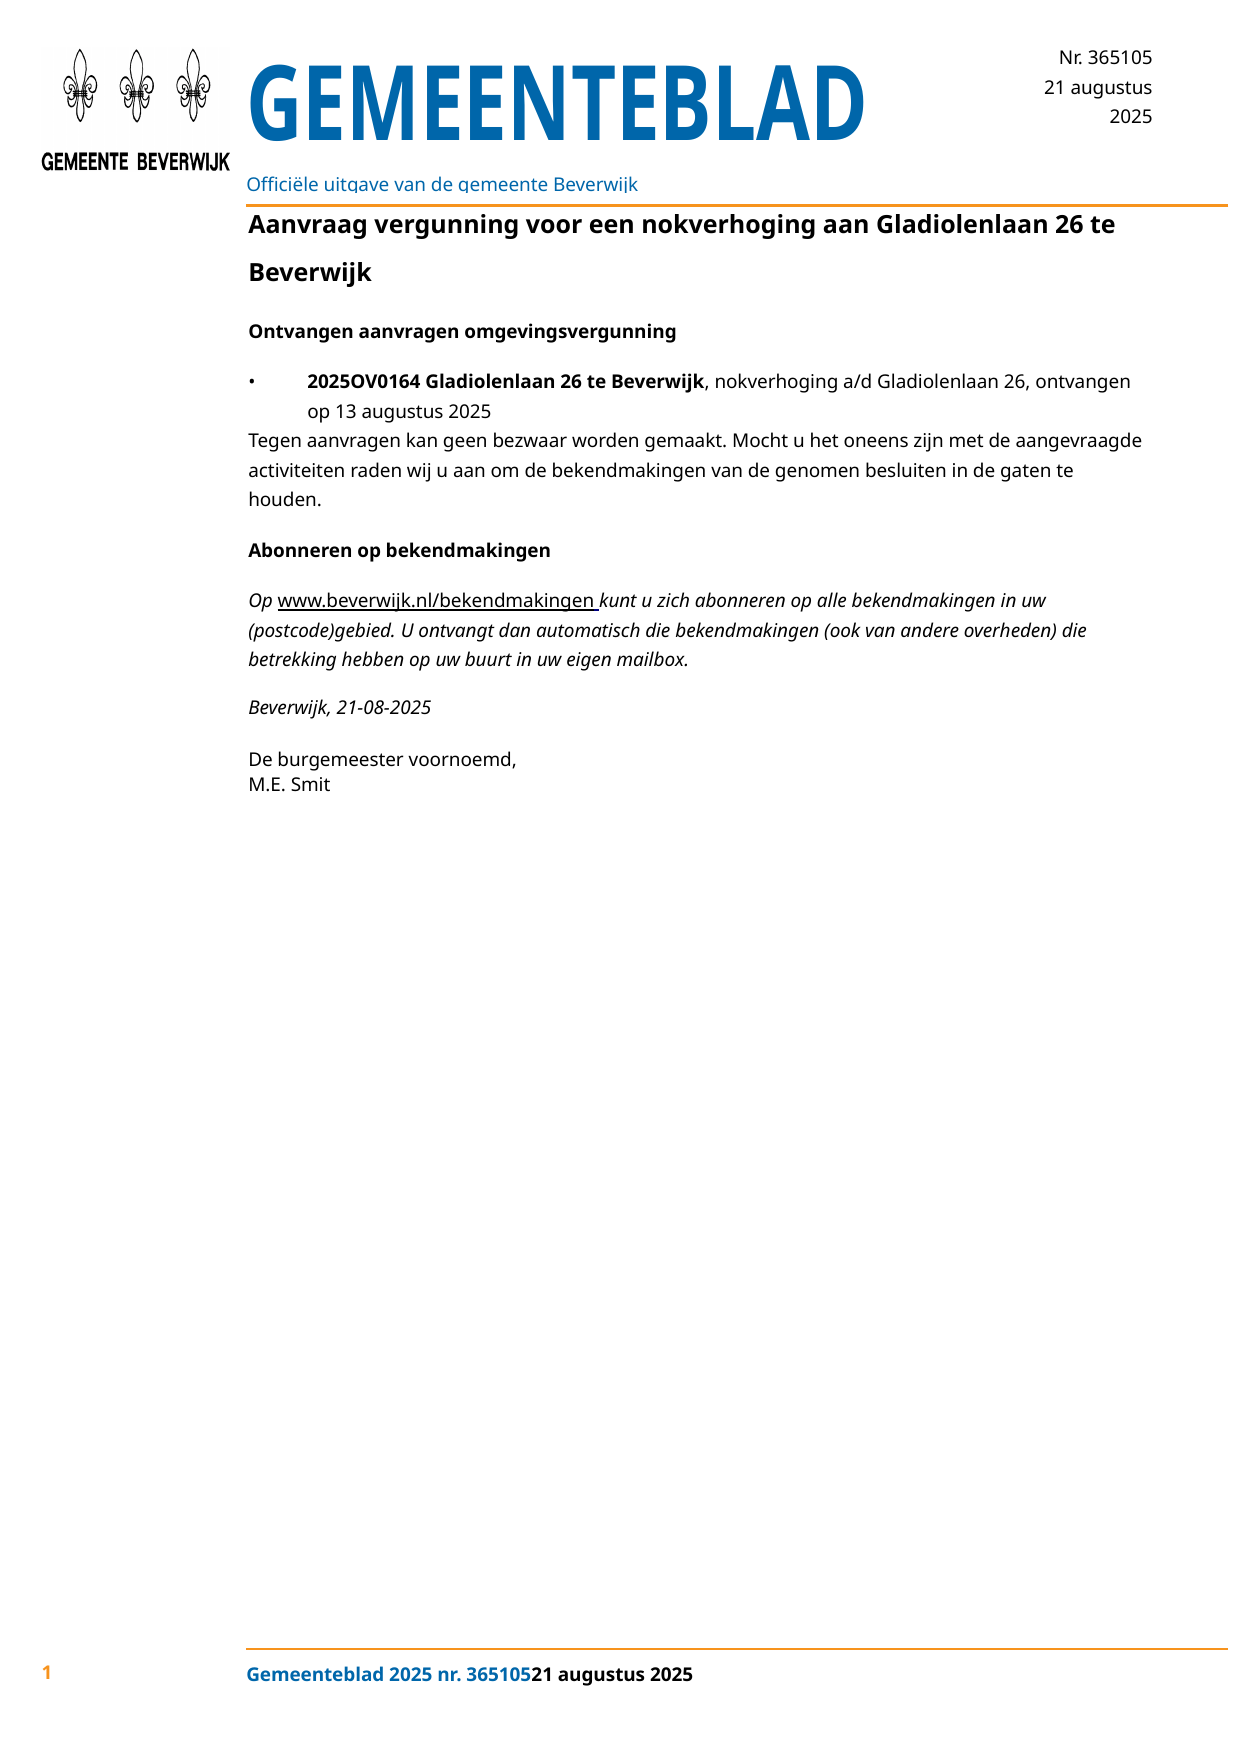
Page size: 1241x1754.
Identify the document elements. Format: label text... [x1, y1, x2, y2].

text M.E. Smit [248, 772, 1152, 797]
text Tegen aanvragen kan geen bezwaar worden gemaakt. Mocht u het oneens zijn met de aangevraagde activiteiten raden wij u aan om de bekendmakingen van de genomen besluiten in de gaten te houden. [248, 427, 1152, 512]
text Aanvraag vergunning voor een nokverhoging aan Gladiolenlaan 26 te Beverwijk [248, 207, 1152, 288]
picture [41, 47, 231, 172]
text Beverwijk, 21-08-2025 [248, 694, 1152, 720]
text Op www.beverwijk.nl/bekendmakingen kunt u zich abonneren op alle bekendmakingen in uw (postcode)gebied. U ontvangt dan automatisch die bekendmakingen (ook van andere overheden) die betrekking hebben op uw buurt in uw eigen mailbox. [248, 587, 1152, 672]
text De burgemeester voornoemd, [248, 746, 1152, 772]
text Abonneren op bekendmakingen [248, 537, 1152, 563]
list 2025OV0164 Gladiolenlaan 26 te Beverwijk, nokverhoging a/d Gladiolenlaan 26, ontvangen op 13 augustus 2025 [248, 368, 1152, 424]
text Ontvangen aanvragen omgevingsvergunning [248, 318, 1152, 344]
